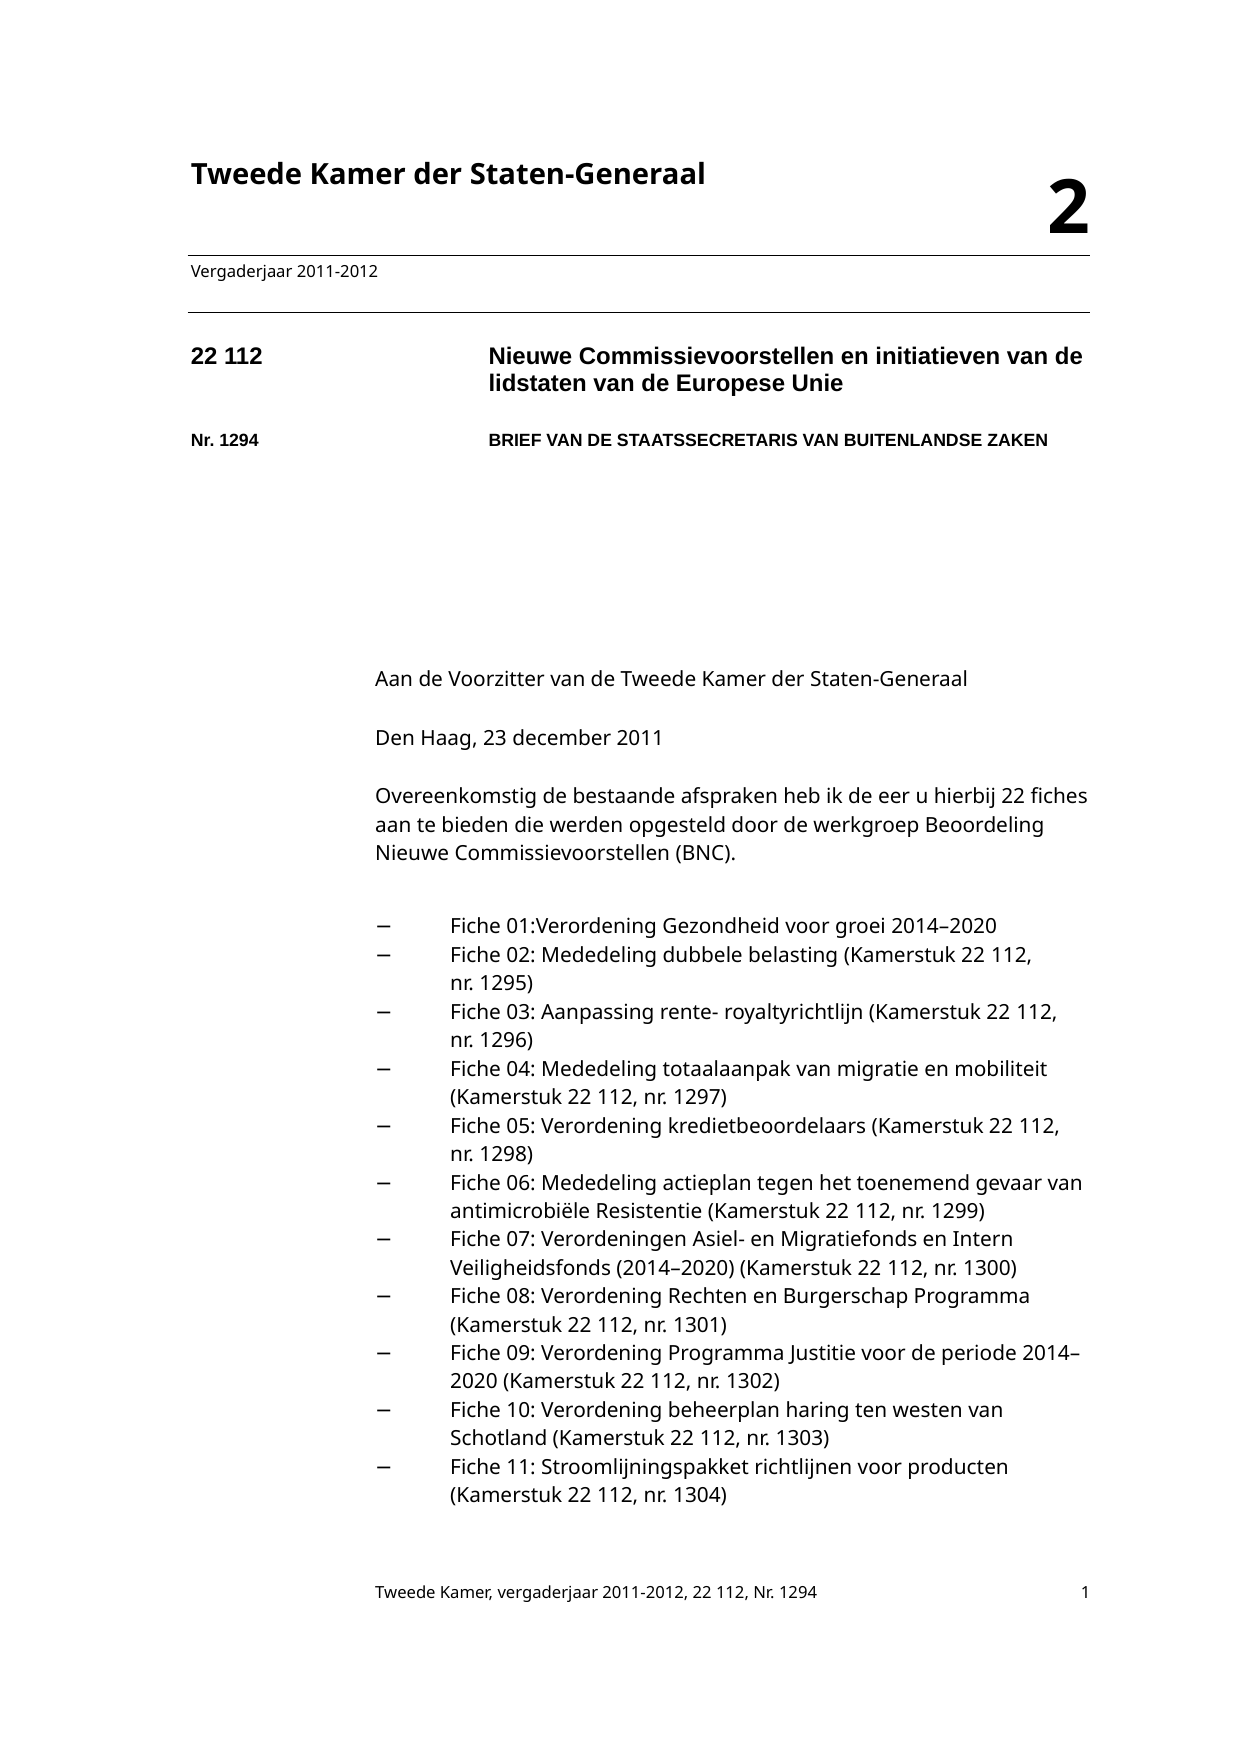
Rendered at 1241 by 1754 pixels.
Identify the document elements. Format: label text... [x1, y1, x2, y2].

table_cell [485, 313, 1090, 339]
text Overeenkomstig de bestaande afspraken heb ik de eer u hierbij 22 fiches aan te bieden die werden opgesteld door de werkgroep Beoordeling Nieuwe Commissievoorstellen (BNC). [375, 781, 1090, 867]
table_cell [188, 313, 485, 339]
list Fiche 05: Verordening kredietbeoordelaars (Kamerstuk 22 112, nr. 1298) [375, 1111, 1090, 1168]
table_cell Nieuwe Commissievoorstellen en initiatieven van de lidstaten van de Europese Unie [485, 339, 1090, 427]
table_header 2 [910, 150, 1090, 255]
list Fiche 10: Verordening beheerplan haring ten westen van Schotland (Kamerstuk 22 112, nr. 1303) [375, 1395, 1090, 1452]
list Fiche 04: Mededeling totaalaanpak van migratie en mobiliteit (Kamerstuk 22 112, nr. 1297) [375, 1054, 1090, 1111]
list Fiche 11: Stroomlijningspakket richtlijnen voor producten (Kamerstuk 22 112, nr. 1304) [375, 1452, 1090, 1509]
list Fiche 07: Verordeningen Asiel- en Migratiefonds en Intern Veiligheidsfonds (2014–2020) (Kamerstuk 22 112, nr. 1300) [375, 1224, 1090, 1281]
list Fiche 06: Mededeling actieplan tegen het toenemend gevaar van antimicrobiële Resistentie (Kamerstuk 22 112, nr. 1299) [375, 1168, 1090, 1224]
table_cell [485, 256, 1090, 312]
text Den Haag, 23 december 2011 [375, 723, 1090, 751]
list Fiche 02: Mededeling dubbele belasting (Kamerstuk 22 112, nr. 1295) [375, 940, 1090, 997]
table_header Tweede Kamer der Staten-Generaal [188, 150, 909, 255]
list Fiche 01:Verordening Gezondheid voor groei 2014–2020 [375, 912, 1090, 940]
text Aan de Voorzitter van de Tweede Kamer der Staten-Generaal [375, 664, 1090, 693]
table_cell Vergaderjaar 2011-2012 [188, 256, 485, 312]
table_cell 22 112 [188, 339, 485, 427]
table_cell BRIEF VAN DE STAATSSECRETARIS VAN BUITENLANDSE ZAKEN [485, 427, 1090, 546]
list Fiche 03: Aanpassing rente- royaltyrichtlijn (Kamerstuk 22 112, nr. 1296) [375, 997, 1090, 1054]
table_cell Nr. 1294 [188, 427, 485, 546]
list Fiche 09: Verordening Programma Justitie voor de periode 2014–2020 (Kamerstuk 22 112, nr. 1302) [375, 1338, 1090, 1395]
list Fiche 08: Verordening Rechten en Burgerschap Programma (Kamerstuk 22 112, nr. 1301) [375, 1281, 1090, 1338]
